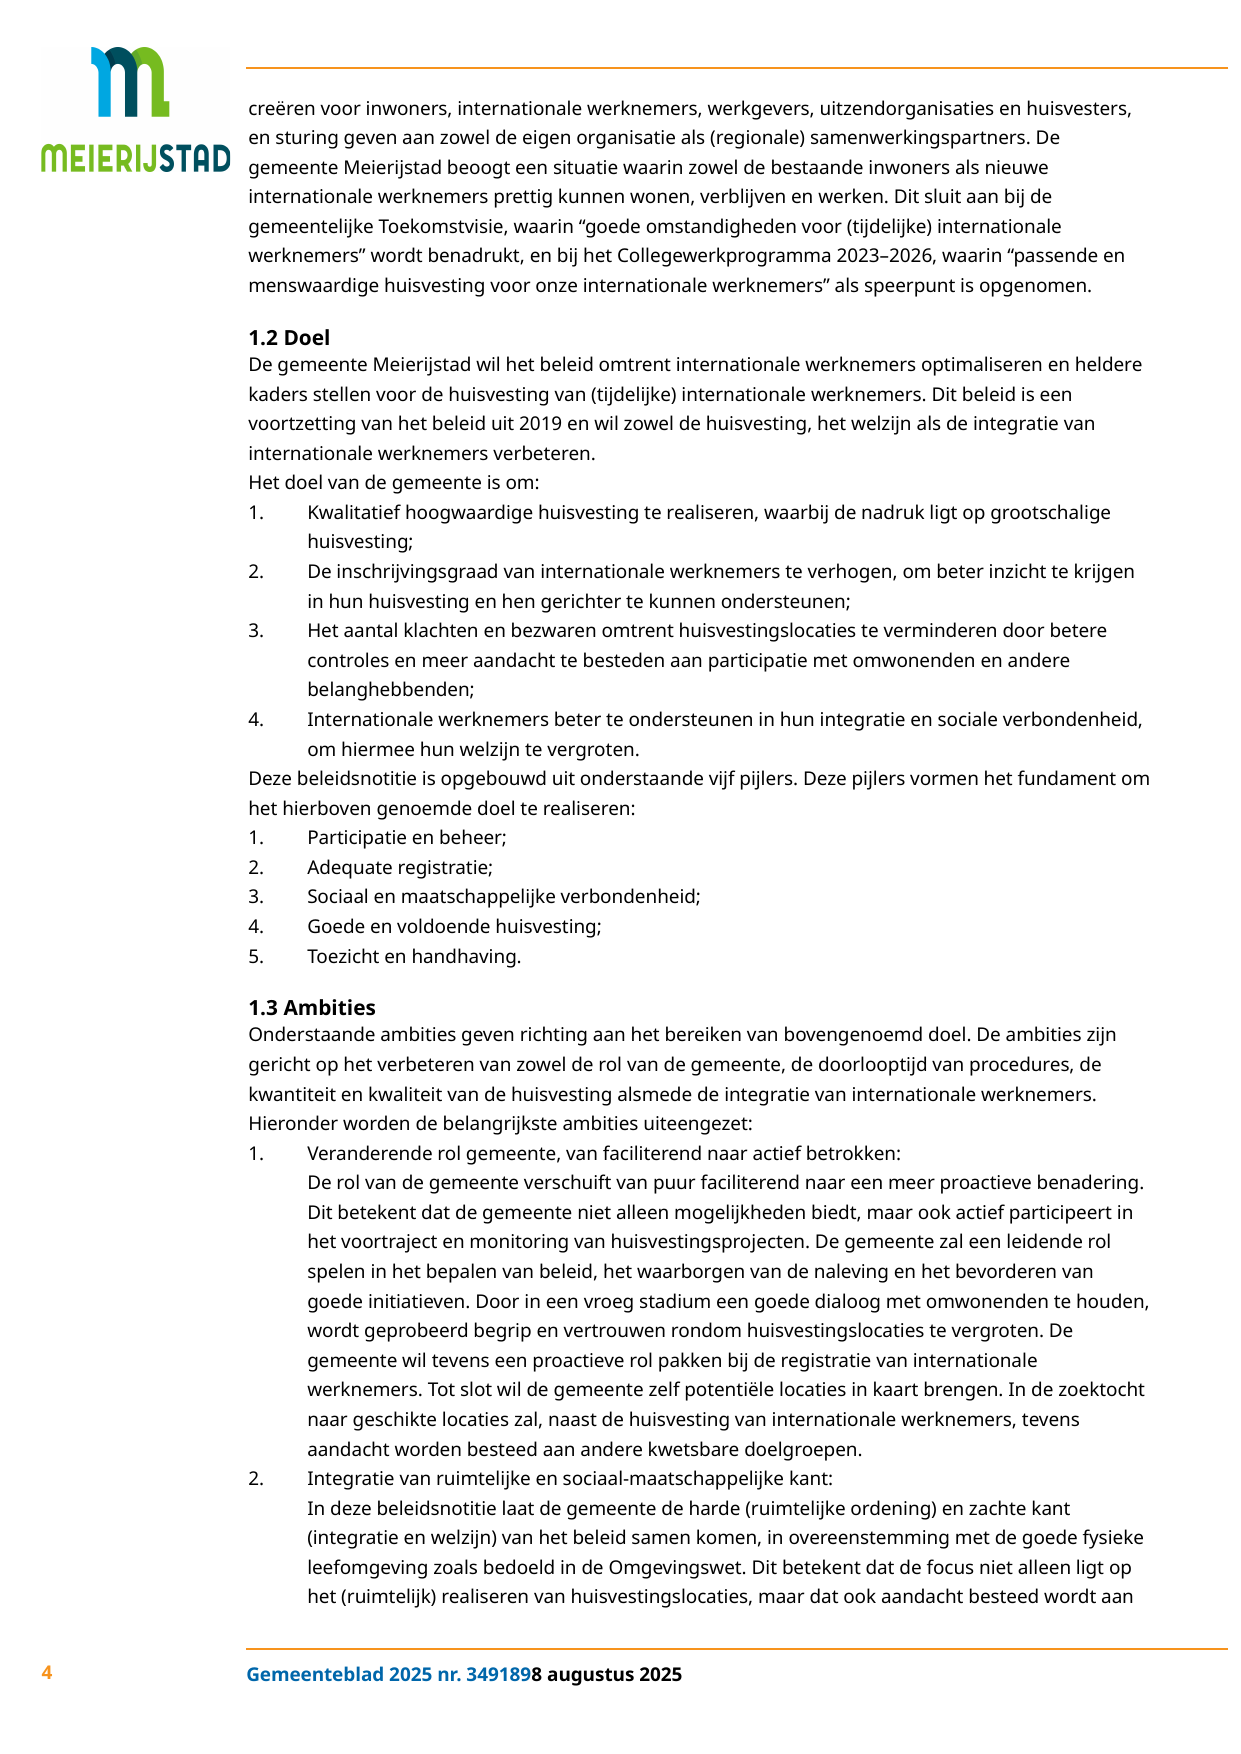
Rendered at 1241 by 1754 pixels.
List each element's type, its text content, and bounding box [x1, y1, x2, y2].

text De gemeente Meierijstad wil het beleid omtrent internationale werknemers optimaliseren en heldere kaders stellen voor de huisvesting van (tijdelijke) internationale werknemers. Dit beleid is een voortzetting van het beleid uit 2019 en wil zowel de huisvesting, het welzijn als de integratie van internationale werknemers verbeteren. [248, 351, 1152, 466]
text 1.3 Ambities [248, 993, 1152, 1022]
list Internationale werknemers beter te ondersteunen in hun integratie en sociale verbondenheid, om hiermee hun welzijn te vergroten. [248, 706, 1152, 761]
list Sociaal en maatschappelijke verbondenheid; [248, 884, 1152, 909]
list Veranderende rol gemeente, van faciliterend naar actief betrokken: [248, 1140, 1152, 1166]
text Deze beleidsnotitie is opgebouwd uit onderstaande vijf pijlers. Deze pijlers vormen het fundament om het hierboven genoemde doel te realiseren: [248, 765, 1152, 821]
text Onderstaande ambities geven richting aan het bereiken van bovengenoemd doel. De ambities zijn gericht op het verbeteren van zowel de rol van de gemeente, de doorlooptijd van procedures, de kwantiteit en kwaliteit van de huisvesting alsmede de integratie van internationale werknemers. Hieronder worden de belangrijkste ambities uiteengezet: [248, 1022, 1152, 1136]
text 1.2 Doel [248, 323, 1152, 351]
picture [41, 47, 231, 172]
list De inschrijvingsgraad van internationale werknemers te verhogen, om beter inzicht te krijgen in hun huisvesting en hen gerichter te kunnen ondersteunen; [248, 558, 1152, 613]
list Participatie en beheer; [248, 824, 1152, 850]
list Integratie van ruimtelijke en sociaal-maatschappelijke kant: [248, 1465, 1152, 1491]
list Toezicht en handhaving. [248, 943, 1152, 968]
list Adequate registratie; [248, 854, 1152, 880]
text Het doel van de gemeente is om: [248, 469, 1152, 495]
list Kwalitatief hoogwaardige huisvesting te realiseren, waarbij de nadruk ligt op grootschalige huisvesting; [248, 499, 1152, 554]
list In deze beleidsnotitie laat de gemeente de harde (ruimtelijke ordening) en zachte kant (integratie en welzijn) van het beleid samen komen, in overeenstemming met de goede fysieke leefomgeving zoals bedoeld in de Omgevingswet. Dit betekent dat de focus niet alleen ligt op het (ruimtelijk) realiseren van huisvestingslocaties, maar dat ook aandacht besteed wordt aan [248, 1495, 1152, 1609]
list Het aantal klachten en bezwaren omtrent huisvestingslocaties te verminderen door betere controles en meer aandacht te besteden aan participatie met omwonenden en andere belanghebbenden; [248, 617, 1152, 702]
list Goede en voldoende huisvesting; [248, 913, 1152, 939]
text creëren voor inwoners, internationale werknemers, werkgevers, uitzendorganisaties en huisvesters, en sturing geven aan zowel de eigen organisatie als (regionale) samenwerkingspartners. De gemeente Meierijstad beoogt een situatie waarin zowel de bestaande inwoners als nieuwe internationale werknemers prettig kunnen wonen, verblijven en werken. Dit sluit aan bij de gemeentelijke Toekomstvisie, waarin “goede omstandigheden voor (tijdelijke) internationale werknemers” wordt benadrukt, en bij het Collegewerkprogramma 2023–2026, waarin “passende en menswaardige huisvesting voor onze internationale werknemers” als speerpunt is opgenomen. [248, 95, 1152, 298]
list De rol van de gemeente verschuift van puur faciliterend naar een meer proactieve benadering. Dit betekent dat de gemeente niet alleen mogelijkheden biedt, maar ook actief participeert in het voortraject en monitoring van huisvestingsprojecten. De gemeente zal een leidende rol spelen in het bepalen van beleid, het waarborgen van de naleving en het bevorderen van goede initiatieven. Door in een vroeg stadium een goede dialoog met omwonenden te houden, wordt geprobeerd begrip en vertrouwen rondom huisvestingslocaties te vergroten. De gemeente wil tevens een proactieve rol pakken bij de registratie van internationale werknemers. Tot slot wil de gemeente zelf potentiële locaties in kaart brengen. In de zoektocht naar geschikte locaties zal, naast de huisvesting van internationale werknemers, tevens aandacht worden besteed aan andere kwetsbare doelgroepen. [248, 1169, 1152, 1462]
